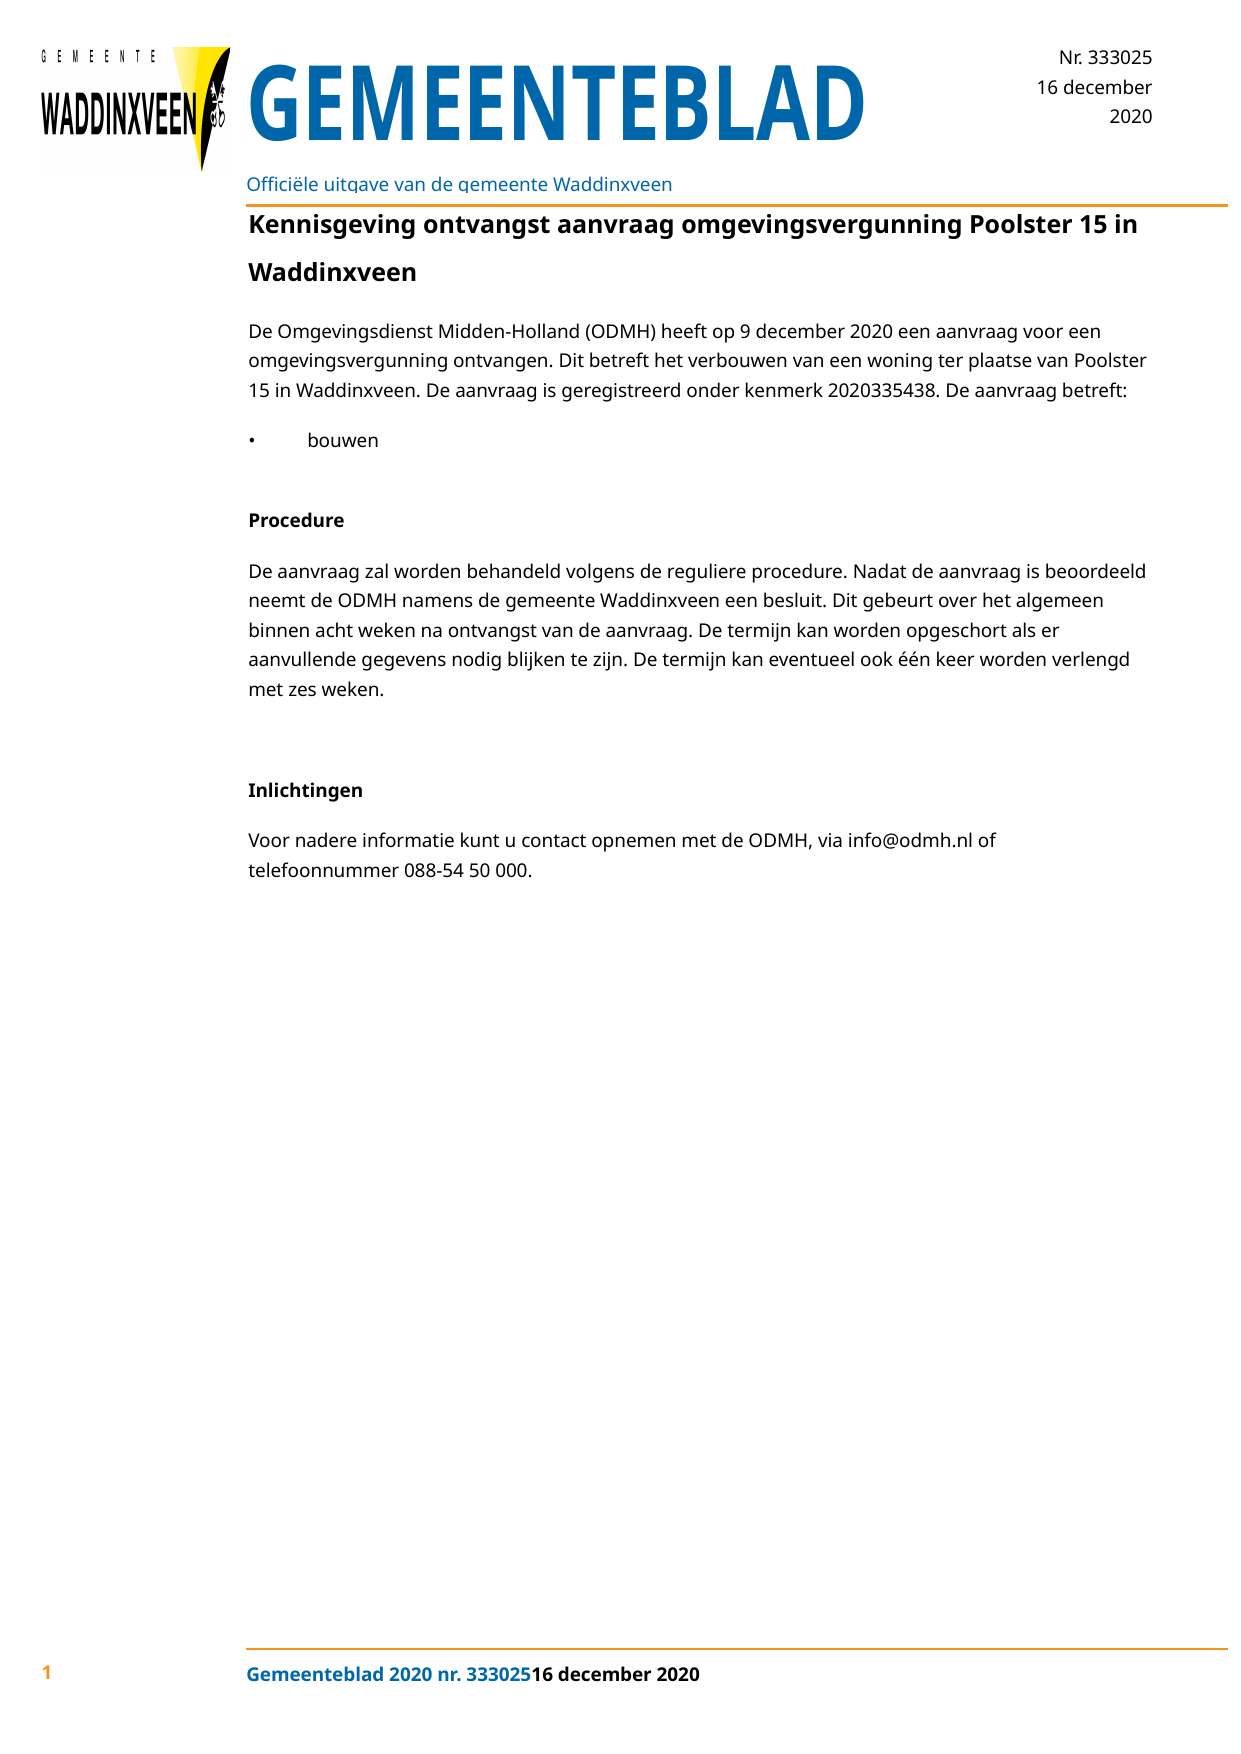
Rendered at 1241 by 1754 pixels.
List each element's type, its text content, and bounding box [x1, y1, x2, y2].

text Inlichtingen [248, 777, 1152, 803]
picture [41, 47, 231, 172]
text Voor nadere informatie kunt u contact opnemen met de ODMH, via info@odmh.nl of telefoonnummer 088-54 50 000. [248, 827, 1152, 883]
text De aanvraag zal worden behandeld volgens de reguliere procedure. Nadat de aanvraag is beoordeeld neemt de ODMH namens de gemeente Waddinxveen een besluit. Dit gebeurt over het algemeen binnen acht weken na ontvangst van de aanvraag. De termijn kan worden opgeschort als er aanvullende gegevens nodig blijken te zijn. De termijn kan eventueel ook één keer worden verlengd met zes weken. [248, 558, 1152, 702]
text Kennisgeving ontvangst aanvraag omgevingsvergunning Poolster 15 in Waddinxveen [248, 207, 1152, 288]
text Procedure [248, 507, 1152, 533]
text De Omgevingsdienst Midden-Holland (ODMH) heeft op 9 december 2020 een aanvraag voor een omgevingsvergunning ontvangen. Dit betreft het verbouwen van een woning ter plaatse van Poolster 15 in Waddinxveen. De aanvraag is geregistreerd onder kenmerk 2020335438. De aanvraag betreft: [248, 318, 1152, 403]
list bouwen [248, 427, 1152, 453]
